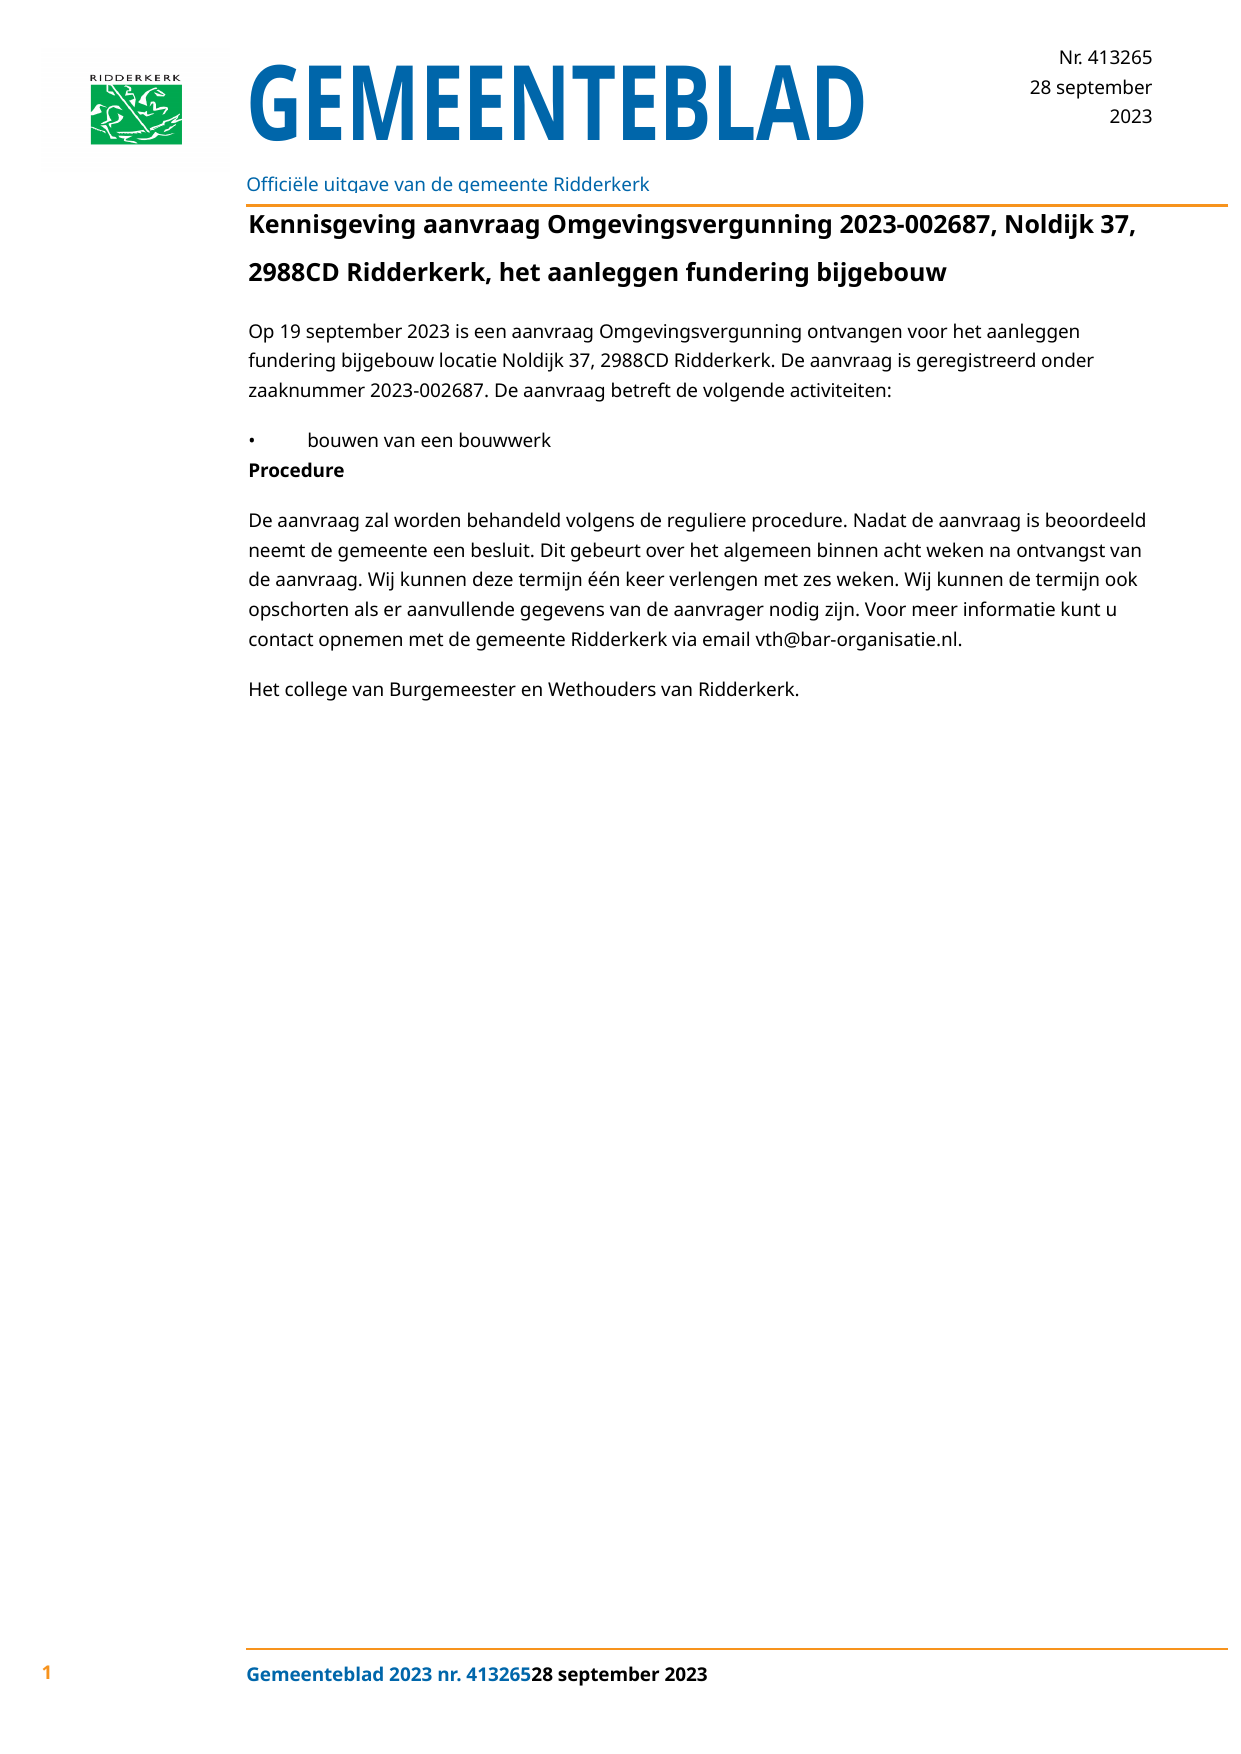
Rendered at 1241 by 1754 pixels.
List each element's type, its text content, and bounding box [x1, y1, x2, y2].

text Procedure [248, 457, 1152, 483]
list bouwen van een bouwwerk [248, 427, 1152, 453]
picture [41, 47, 231, 172]
text Het college van Burgemeester en Wethouders van Ridderkerk. [248, 676, 1152, 702]
text De aanvraag zal worden behandeld volgens de reguliere procedure. Nadat de aanvraag is beoordeeld neemt de gemeente een besluit. Dit gebeurt over het algemeen binnen acht weken na ontvangst van de aanvraag. Wij kunnen deze termijn één keer verlengen met zes weken. Wij kunnen de termijn ook opschorten als er aanvullende gegevens van de aanvrager nodig zijn. Voor meer informatie kunt u contact opnemen met de gemeente Ridderkerk via email vth@bar-organisatie.nl. [248, 507, 1152, 652]
text Kennisgeving aanvraag Omgevingsvergunning 2023-002687, Noldijk 37, 2988CD Ridderkerk, het aanleggen fundering bijgebouw [248, 207, 1152, 288]
text Op 19 september 2023 is een aanvraag Omgevingsvergunning ontvangen voor het aanleggen fundering bijgebouw locatie Noldijk 37, 2988CD Ridderkerk. De aanvraag is geregistreerd onder zaaknummer 2023-002687. De aanvraag betreft de volgende activiteiten: [248, 318, 1152, 403]
